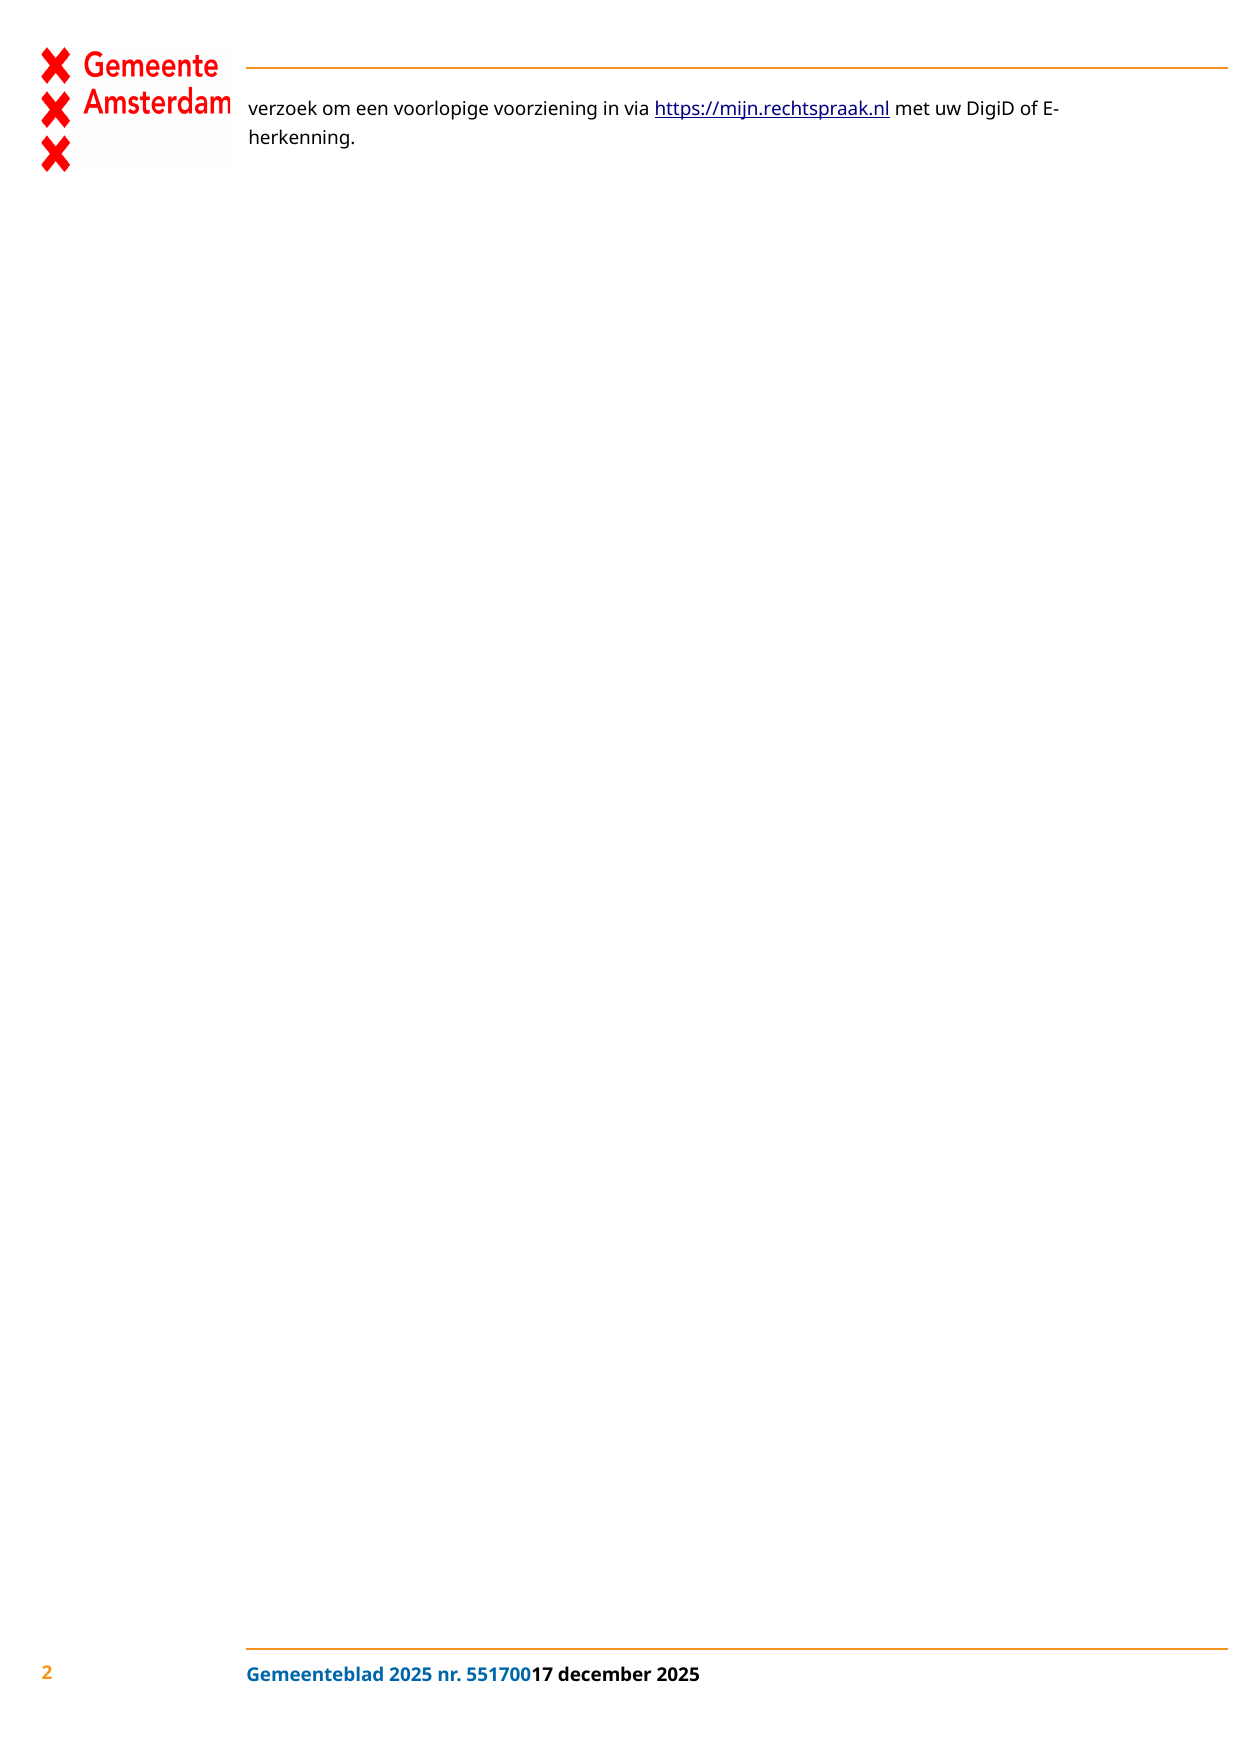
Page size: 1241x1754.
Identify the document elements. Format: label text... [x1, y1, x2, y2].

text verzoek om een voorlopige voorziening in via https://mijn.rechtspraak.nl met uw DigiD of E-herkenning. [248, 95, 1152, 150]
picture [41, 47, 231, 172]
